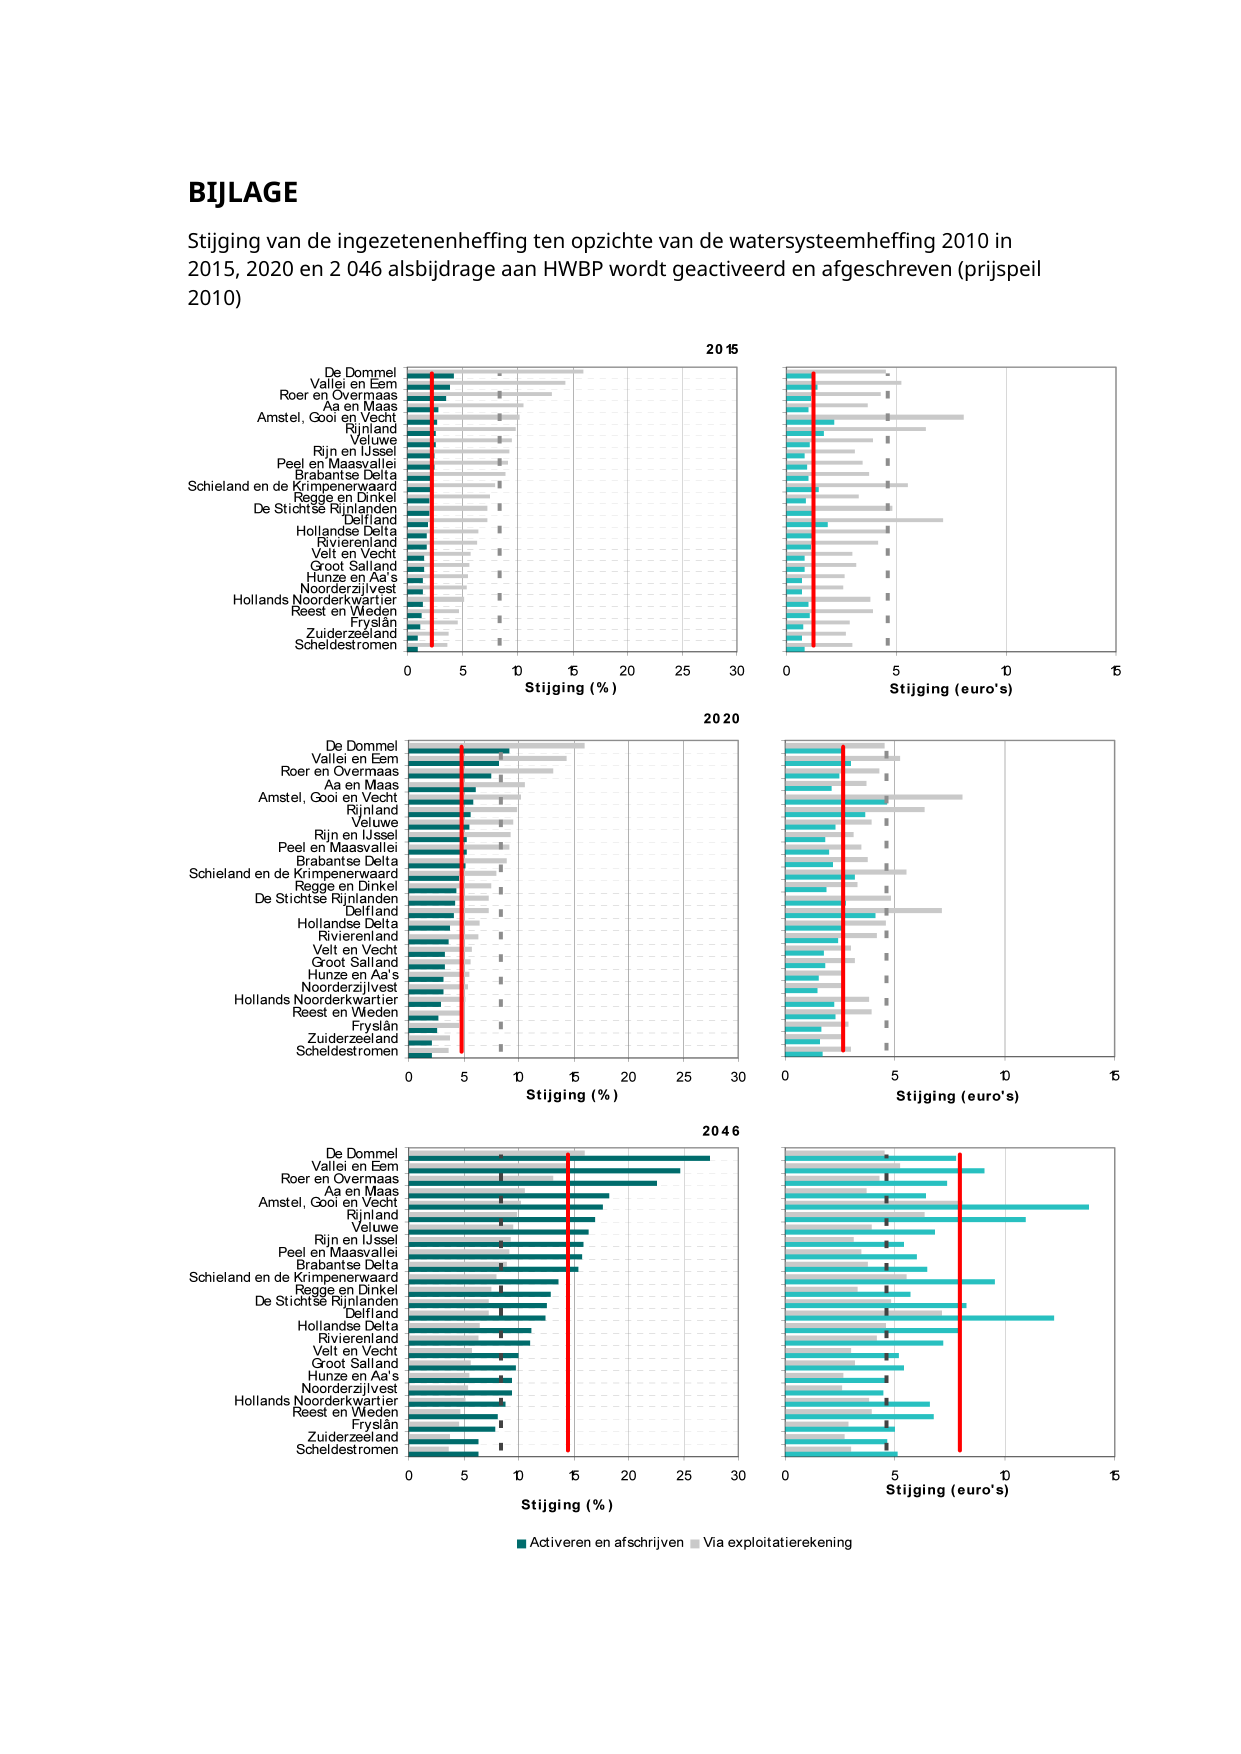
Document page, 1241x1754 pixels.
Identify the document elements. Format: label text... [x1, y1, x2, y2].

subtitle BIJLAGE [187, 172, 1053, 211]
picture [187, 341, 1122, 1555]
text Stijging van de ingezetenenheffing ten opzichte van de watersysteemheffing 2010 in 2015, 2020 en 2 046 alsbijdrage aan HWBP wordt geactiveerd en afgeschreven (prijspeil 2010) [187, 226, 1053, 311]
